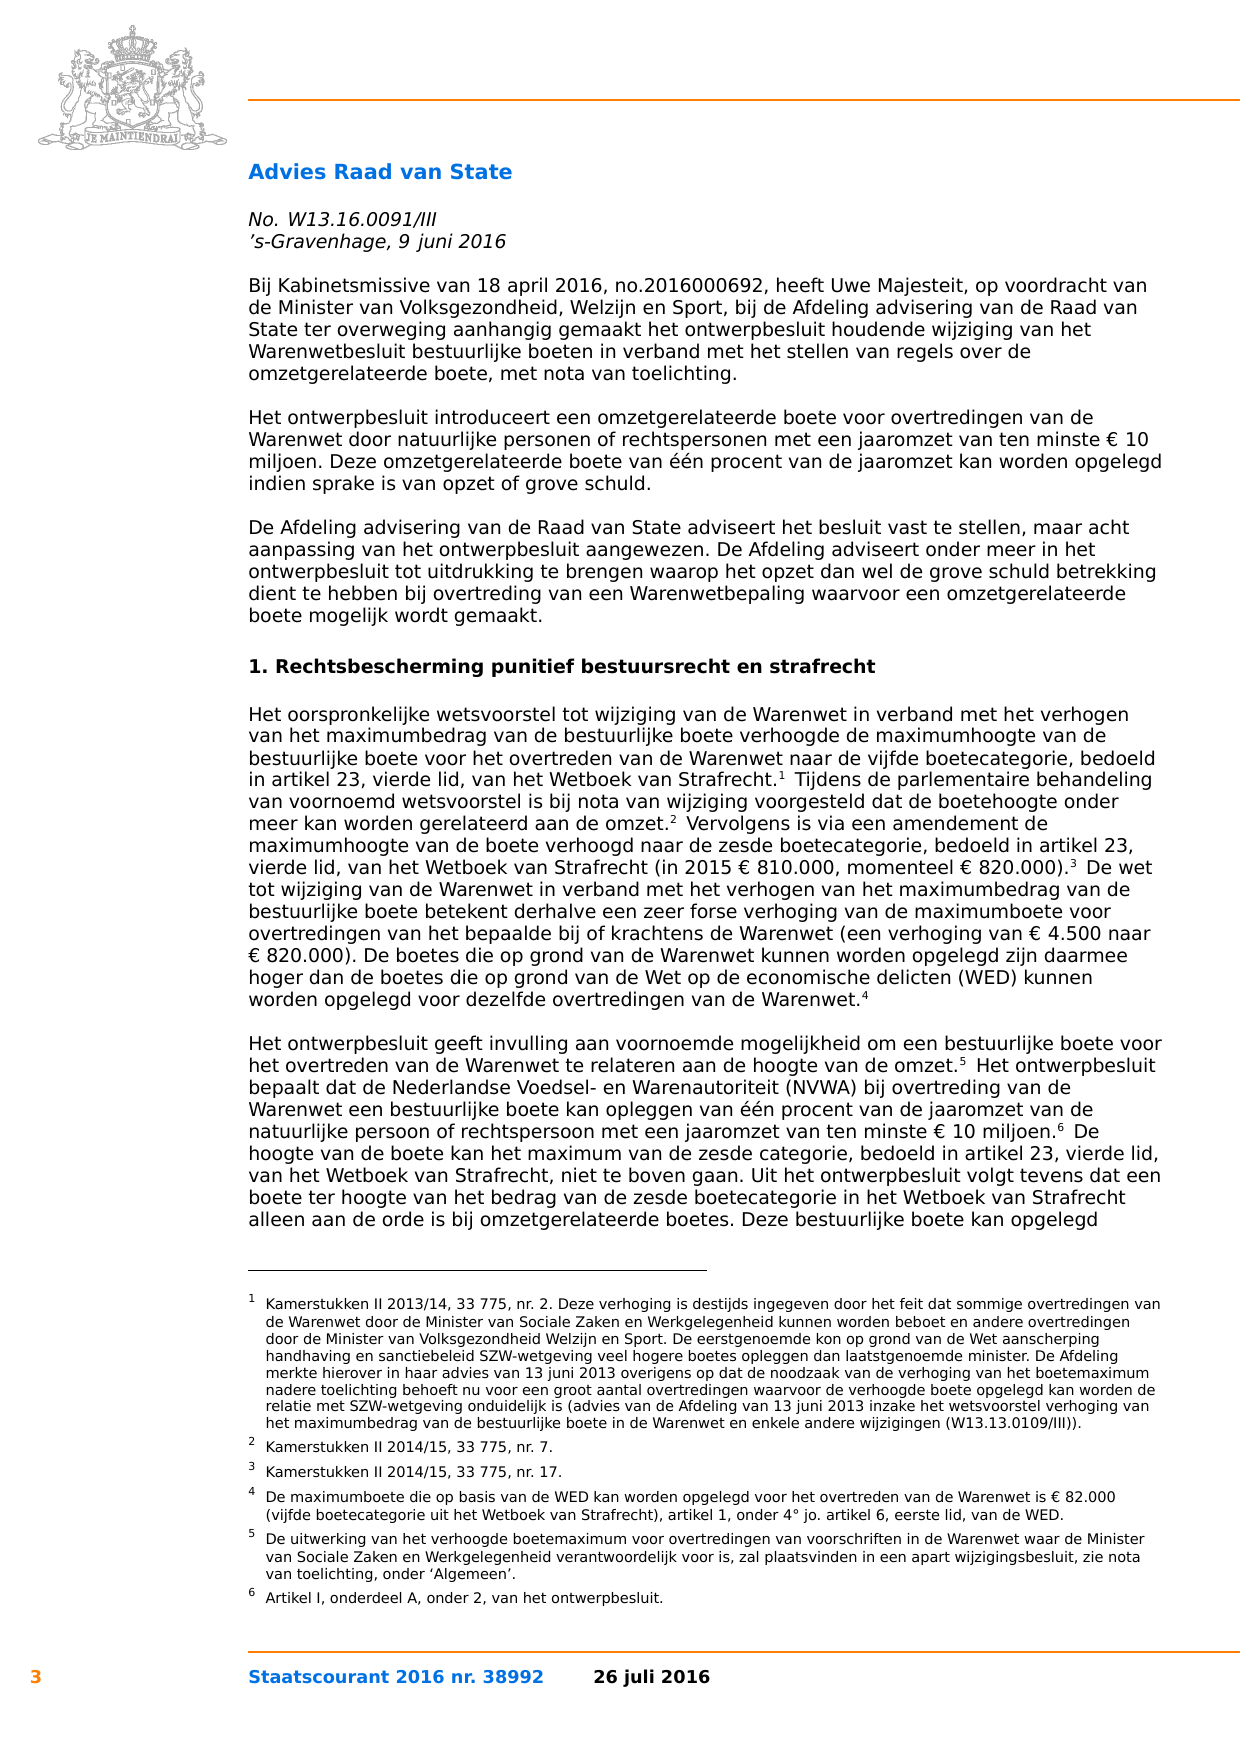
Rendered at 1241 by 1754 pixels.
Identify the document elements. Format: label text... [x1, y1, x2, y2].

text Het ontwerpbesluit introduceert een omzetgerelateerde boete voor overtredingen van de Warenwet door natuurlijke personen of rechtspersonen met een jaaromzet van ten minste € 10 miljoen. Deze omzetgerelateerde boete van één procent van de jaaromzet kan worden opgelegd indien sprake is van opzet of grove schuld. [248, 407, 1163, 495]
text No. W13.16.0091/III [248, 209, 1163, 231]
text Bij Kabinetsmissive van 18 april 2016, no.2016000692, heeft Uwe Majesteit, op voordracht van de Minister van Volksgezondheid, Welzijn en Sport, bij de Afdeling advisering van de Raad van State ter overweging aanhangig gemaakt het ontwerpbesluit houdende wijziging van het Warenwetbesluit bestuurlijke boeten in verband met het stellen van regels over de omzetgerelateerde boete, met nota van toelichting. [248, 275, 1163, 385]
subtitle 1. Rechtsbescherming punitief bestuursrecht en strafrecht [248, 656, 1163, 678]
text ’s-Gravenhage, 9 juni 2016 [248, 231, 1163, 253]
text Het oorspronkelijke wetsvoorstel tot wijziging van de Warenwet in verband met het verhogen van het maximumbedrag van de bestuurlijke boete verhoogde de maximumhoogte van de bestuurlijke boete voor het overtreden van de Warenwet naar de vijfde boetecategorie, bedoeld in artikel 23, vierde lid, van het Wetboek van Strafrecht. Tijdens de parlementaire behandeling van voornoemd wetsvoorstel is bij nota van wijziging voorgesteld dat de boetehoogte onder meer kan worden gerelateerd aan de omzet. Vervolgens is via een amendement de maximumhoogte van de boete verhoogd naar de zesde boetecategorie, bedoeld in artikel 23, vierde lid, van het Wetboek van Strafrecht (in 2015 € 810.000, momenteel € 820.000). De wet tot wijziging van de Warenwet in verband met het verhogen van het maximumbedrag van de bestuurlijke boete betekent derhalve een zeer forse verhoging van de maximumboete voor overtredingen van het bepaalde bij of krachtens de Warenwet (een verhoging van € 4.500 naar € 820.000). De boetes die op grond van de Warenwet kunnen worden opgelegd zijn daarmee hoger dan de boetes die op grond van de Wet op de economische delicten (WED) kunnen worden opgelegd voor dezelfde overtredingen van de Warenwet. [248, 703, 1163, 1011]
text De uitwerking van het verhoogde boetemaximum voor overtredingen van voorschriften in de Warenwet waar de Minister van Sociale Zaken en Werkgelegenheid verantwoordelijk voor is, zal plaatsvinden in een apart wijzigingsbesluit, zie nota van toelichting, onder ‘Algemeen’. [248, 1527, 1163, 1583]
picture [38, 25, 227, 150]
text Kamerstukken II 2013/14, 33 775, nr. 2. Deze verhoging is destijds ingegeven door het feit dat sommige overtredingen van de Warenwet door de Minister van Sociale Zaken en Werkgelegenheid kunnen worden beboet en andere overtredingen door de Minister van Volksgezondheid Welzijn en Sport. De eerstgenoemde kon op grond van de Wet aanscherping handhaving en sanctiebeleid SZW-wetgeving veel hogere boetes opleggen dan laatstgenoemde minister. De Afdeling merkte hierover in haar advies van 13 juni 2013 overigens op dat de noodzaak van de verhoging van het boetemaximum nadere toelichting behoeft nu voor een groot aantal overtredingen waarvoor de verhoogde boete opgelegd kan worden de relatie met SZW-wetgeving onduidelijk is (advies van de Afdeling van 13 juni 2013 inzake het wetsvoorstel verhoging van het maximumbedrag van de bestuurlijke boete in de Warenwet en enkele andere wijzigingen (W13.13.0109/III)). [248, 1292, 1163, 1432]
text Kamerstukken II 2014/15, 33 775, nr. 7. [248, 1435, 1163, 1457]
text Het ontwerpbesluit geeft invulling aan voornoemde mogelijkheid om een bestuurlijke boete voor het overtreden van de Warenwet te relateren aan de hoogte van de omzet. Het ontwerpbesluit bepaalt dat de Nederlandse Voedsel- en Warenautoriteit (NVWA) bij overtreding van de Warenwet een bestuurlijke boete kan opleggen van één procent van de jaaromzet van de natuurlijke persoon of rechtspersoon met een jaaromzet van ten minste € 10 miljoen. De hoogte van de boete kan het maximum van de zesde categorie, bedoeld in artikel 23, vierde lid, van het Wetboek van Strafrecht, niet te boven gaan. Uit het ontwerpbesluit volgt tevens dat een boete ter hoogte van het bedrag van de zesde boetecategorie in het Wetboek van Strafrecht alleen aan de orde is bij omzetgerelateerde boetes. Deze bestuurlijke boete kan opgelegd [248, 1033, 1163, 1231]
text De Afdeling advisering van de Raad van State adviseert het besluit vast te stellen, maar acht aanpassing van het ontwerpbesluit aangewezen. De Afdeling adviseert onder meer in het ontwerpbesluit tot uitdrukking te brengen waarop het opzet dan wel de grove schuld betrekking dient te hebben bij overtreding van een Warenwetbepaling waarvoor een omzetgerelateerde boete mogelijk wordt gemaakt. [248, 517, 1163, 626]
text Artikel I, onderdeel A, onder 2, van het ontwerpbesluit. [248, 1586, 1163, 1608]
text Kamerstukken II 2014/15, 33 775, nr. 17. [248, 1460, 1163, 1482]
subtitle Advies Raad van State [248, 160, 1163, 184]
text De maximumboete die op basis van de WED kan worden opgelegd voor het overtreden van de Warenwet is € 82.000 (vijfde boetecategorie uit het Wetboek van Strafrecht), artikel 1, onder 4° jo. artikel 6, eerste lid, van de WED. [248, 1485, 1163, 1524]
